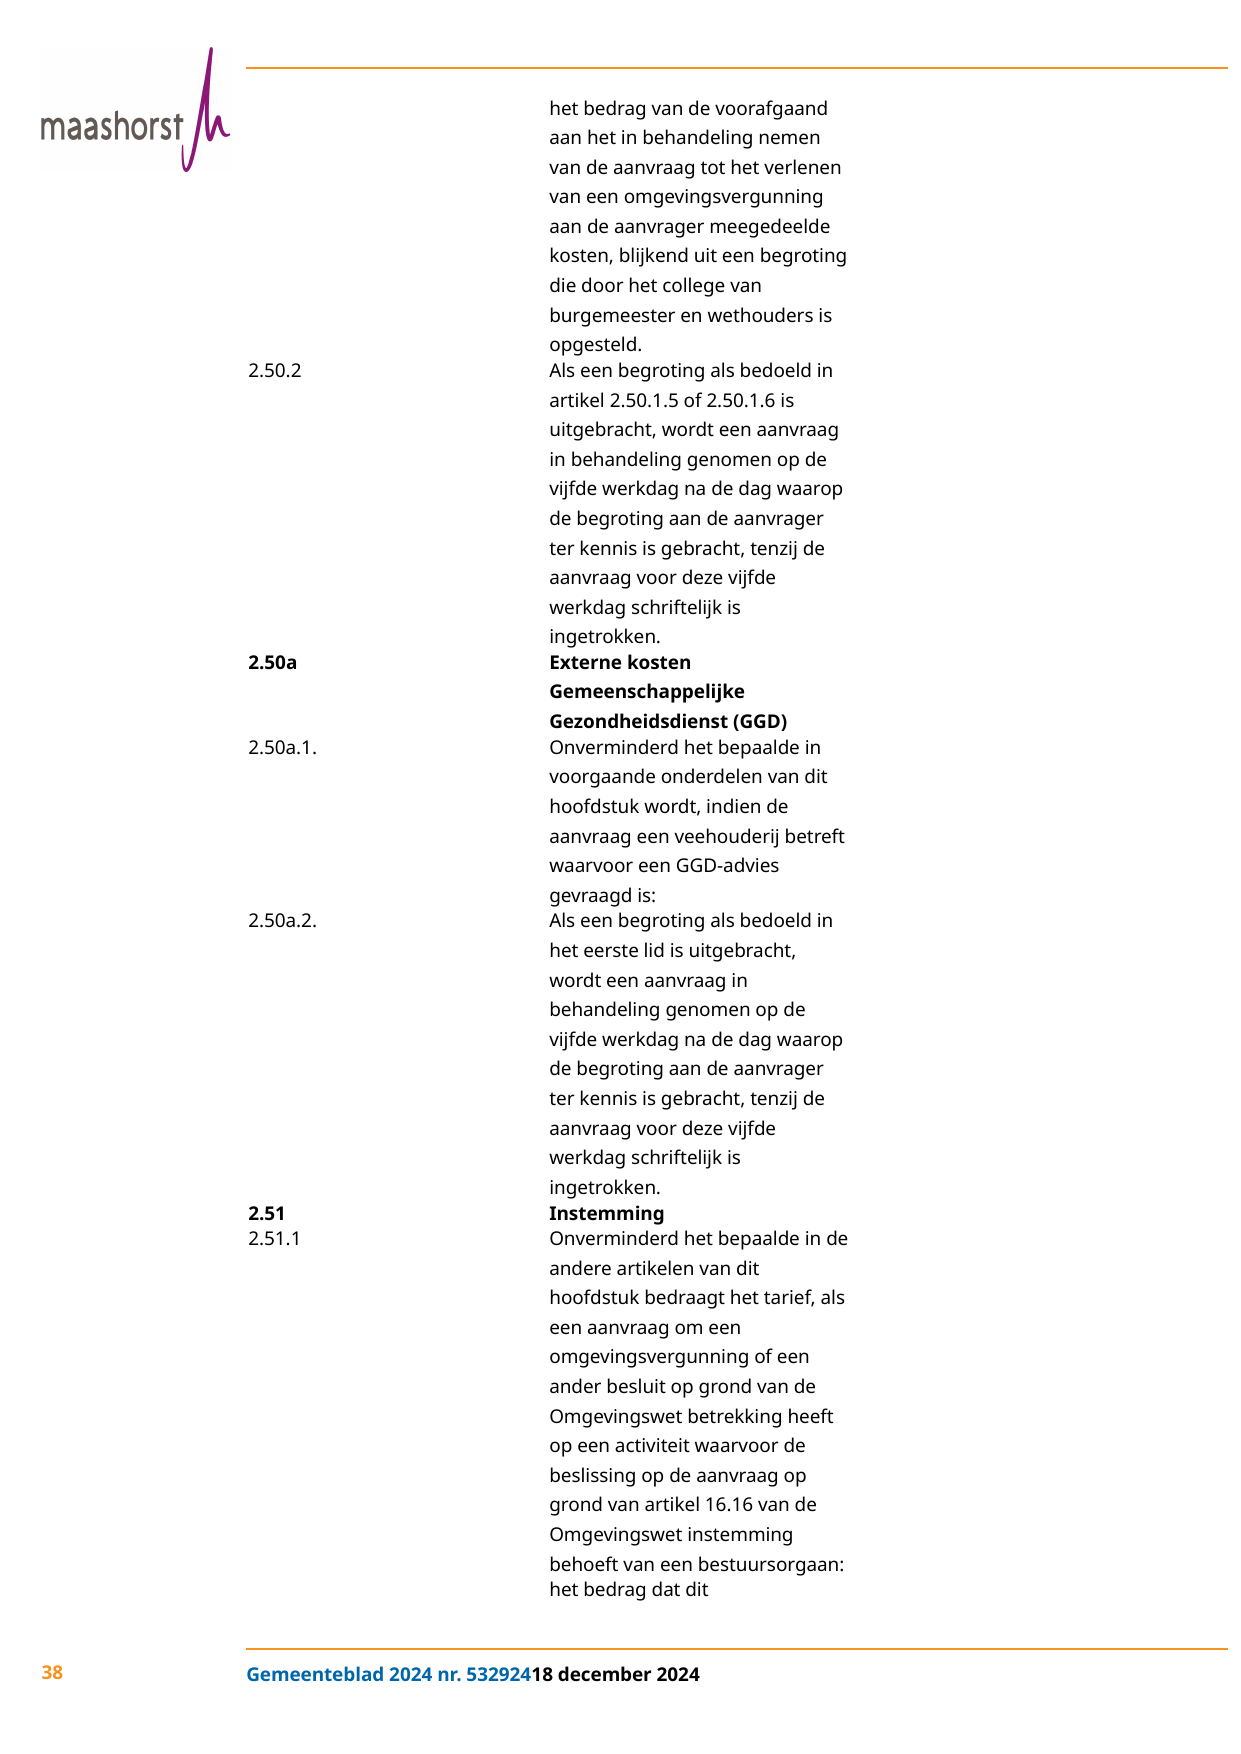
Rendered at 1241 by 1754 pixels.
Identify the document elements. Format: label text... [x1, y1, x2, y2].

table_cell 2.50a.2. [248, 908, 549, 1200]
table_cell Onverminderd het bepaalde in de andere artikelen van dit hoofdstuk bedraagt het tarief, als een aanvraag om een omgevingsvergunning of een ander besluit op grond van de Omgevingswet betrekking heeft op een activiteit waarvoor de beslissing op de aanvraag op grond van artikel 16.16 van de Omgevingswet instemming behoeft van een bestuursorgaan: [549, 1225, 850, 1577]
table_cell [850, 357, 1152, 649]
table_cell [850, 1200, 1152, 1225]
table_cell [248, 95, 549, 357]
table_cell 2.50.2 [248, 357, 549, 649]
picture [41, 47, 231, 172]
table_cell Instemming [549, 1200, 850, 1225]
table_cell [850, 1577, 1152, 1602]
table_cell [248, 1577, 549, 1602]
table_cell 2.50a.1. [248, 734, 549, 908]
table_cell Als een begroting als bedoeld in het eerste lid is uitgebracht, wordt een aanvraag in behandeling genomen op de vijfde werkdag na de dag waarop de begroting aan de aanvrager ter kennis is gebracht, tenzij de aanvraag voor deze vijfde werkdag schriftelijk is ingetrokken. [549, 908, 850, 1200]
table_cell Externe kosten Gemeenschappelijke Gezondheidsdienst (GGD) [549, 649, 850, 734]
table_cell [850, 1225, 1152, 1577]
table_cell 2.51.1 [248, 1225, 549, 1577]
table_cell [850, 649, 1152, 734]
table_cell [850, 95, 1152, 357]
table_cell 2.51 [248, 1200, 549, 1225]
table_cell 2.50a [248, 649, 549, 734]
table_cell [850, 734, 1152, 908]
table_cell Als een begroting als bedoeld in artikel 2.50.1.5 of 2.50.1.6 is uitgebracht, wordt een aanvraag in behandeling genomen op de vijfde werkdag na de dag waarop de begroting aan de aanvrager ter kennis is gebracht, tenzij de aanvraag voor deze vijfde werkdag schriftelijk is ingetrokken. [549, 357, 850, 649]
table_cell het bedrag dat dit [549, 1577, 850, 1602]
table_cell Onverminderd het bepaalde in voorgaande onderdelen van dit hoofdstuk wordt, indien de aanvraag een veehouderij betreft waarvoor een GGD-advies gevraagd is: [549, 734, 850, 908]
table_cell het bedrag van de voorafgaand aan het in behandeling nemen van de aanvraag tot het verlenen van een omgevingsvergunning aan de aanvrager meegedeelde kosten, blijkend uit een begroting die door het college van burgemeester en wethouders is opgesteld. [549, 95, 850, 357]
table_cell [850, 908, 1152, 1200]
